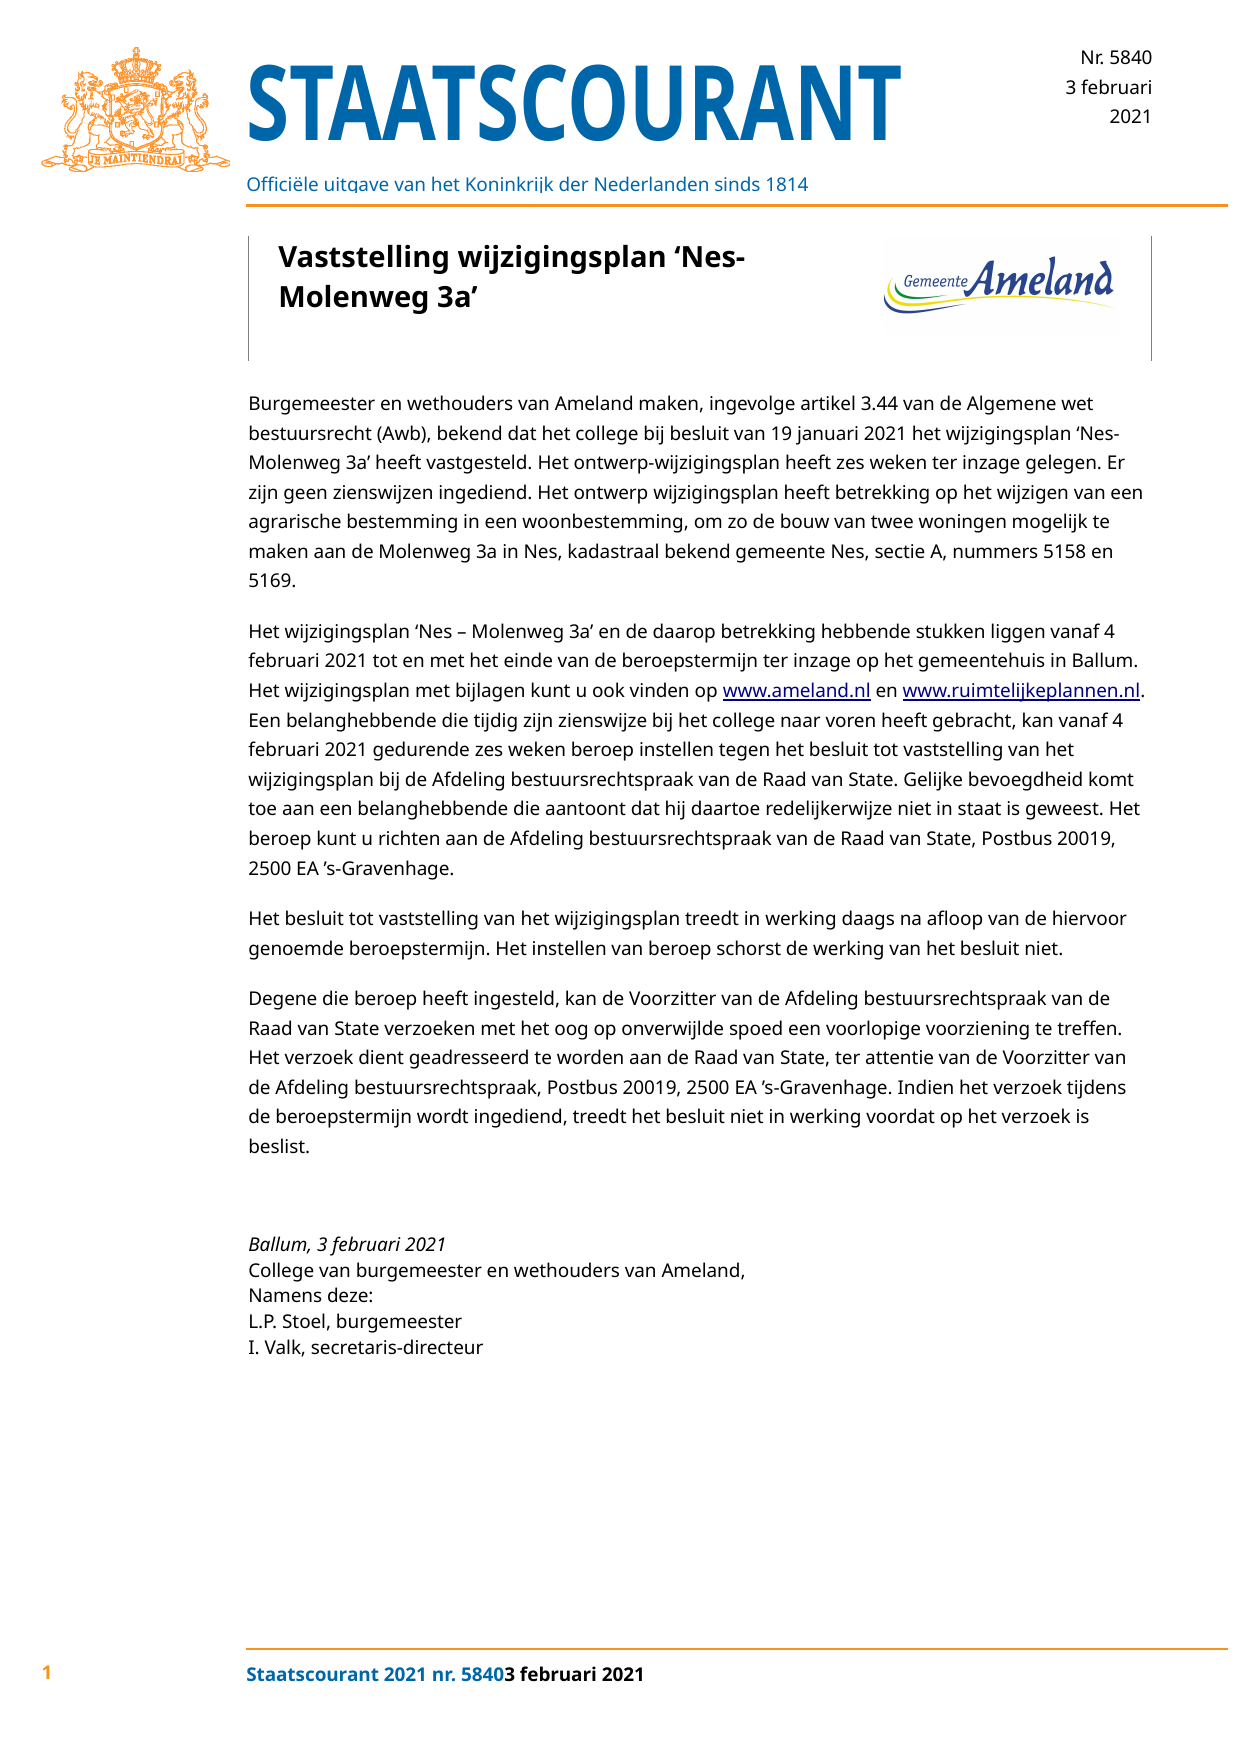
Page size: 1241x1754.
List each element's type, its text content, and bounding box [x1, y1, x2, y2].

text College van burgemeester en wethouders van Ameland, [248, 1257, 1152, 1283]
text L.P. Stoel, burgemeester [248, 1308, 1152, 1334]
table_header [850, 236, 1151, 361]
picture [41, 47, 231, 172]
text I. Valk, secretaris-directeur [248, 1334, 1152, 1360]
text Het besluit tot vaststelling van het wijzigingsplan treedt in werking daags na afloop van de hiervoor genoemde beroepstermijn. Het instellen van beroep schorst de werking van het besluit niet. [248, 905, 1152, 960]
text Namens deze: [248, 1283, 1152, 1308]
table_header Vaststelling wijzigingsplan ‘Nes-Molenweg 3a’ [249, 236, 850, 361]
text Burgemeester en wethouders van Ameland maken, ingevolge artikel 3.44 van de Algemene wet bestuursrecht (Awb), bekend dat het college bij besluit van 19 januari 2021 het wijzigingsplan ‘Nes-Molenweg 3a’ heeft vastgesteld. Het ontwerp-wijzigingsplan heeft zes weken ter inzage gelegen. Er zijn geen zienswijzen ingediend. Het ontwerp wijzigingsplan heeft betrekking op het wijzigen van een agrarische bestemming in een woonbestemming, om zo de bouw van twee woningen mogelijk te maken aan de Molenweg 3a in Nes, kadastraal bekend gemeente Nes, sectie A, nummers 5158 en 5169. [248, 390, 1152, 593]
text Degene die beroep heeft ingesteld, kan de Voorzitter van de Afdeling bestuursrechtspraak van de Raad van State verzoeken met het oog op onverwijlde spoed een voorlopige voorziening te treffen. Het verzoek dient geadresseerd te worden aan de Raad van State, ter attentie van de Voorzitter van de Afdeling bestuursrechtspraak, Postbus 20019, 2500 EA ’s-Gravenhage. Indien het verzoek tijdens de beroepstermijn wordt ingediend, treedt het besluit niet in werking voordat op het verzoek is beslist. [248, 985, 1152, 1159]
picture [882, 236, 1119, 335]
text Het wijzigingsplan ‘Nes – Molenweg 3a’ en de daarop betrekking hebbende stukken liggen vanaf 4 februari 2021 tot en met het einde van de beroepstermijn ter inzage op het gemeentehuis in Ballum. Het wijzigingsplan met bijlagen kunt u ook vinden op www.ameland.nl en www.ruimtelijkeplannen.nl. Een belanghebbende die tijdig zijn zienswijze bij het college naar voren heeft gebracht, kan vanaf 4 februari 2021 gedurende zes weken beroep instellen tegen het besluit tot vaststelling van het wijzigingsplan bij de Afdeling bestuursrechtspraak van de Raad van State. Gelijke bevoegdheid komt toe aan een belanghebbende die aantoont dat hij daartoe redelijkerwijze niet in staat is geweest. Het beroep kunt u richten aan de Afdeling bestuursrechtspraak van de Raad van State, Postbus 20019, 2500 EA ’s-Gravenhage. [248, 618, 1152, 880]
text Ballum, 3 februari 2021 [248, 1231, 1152, 1257]
